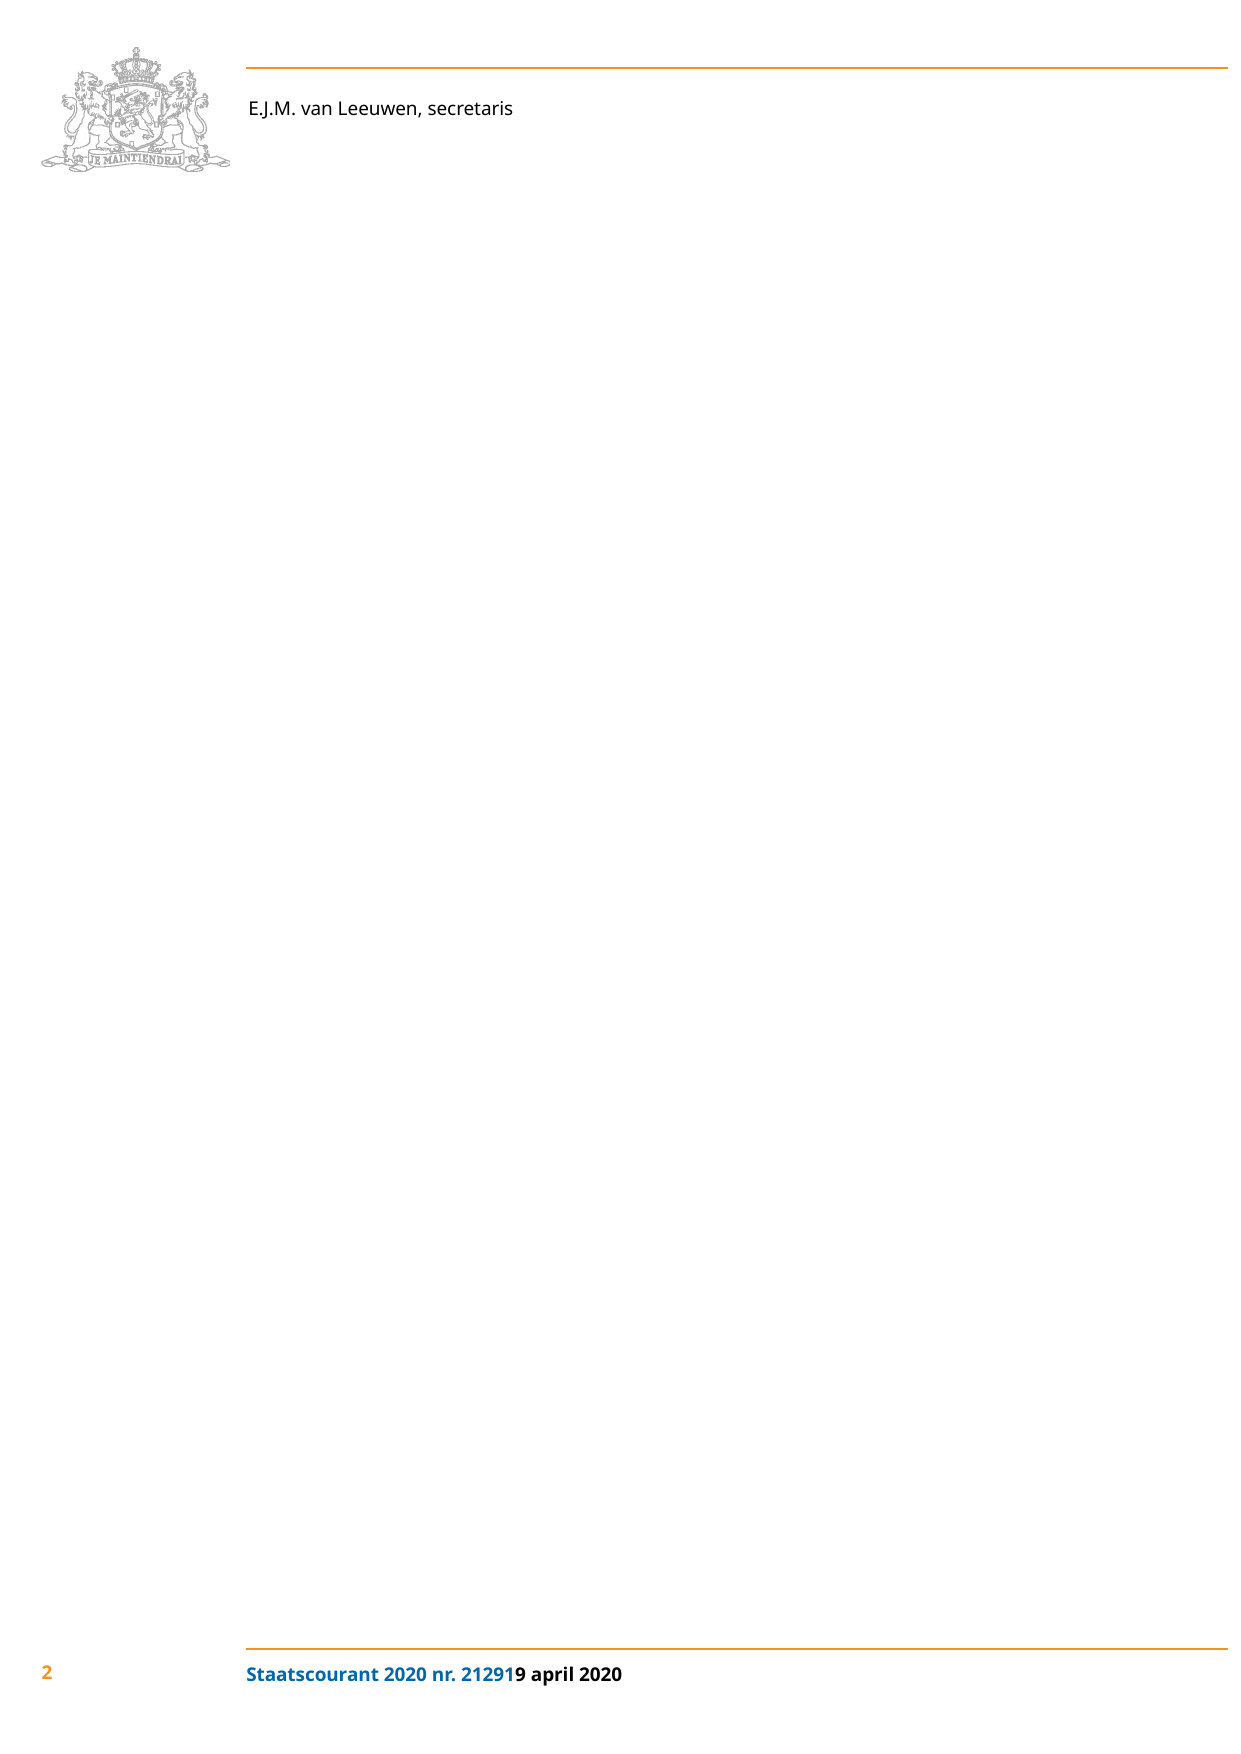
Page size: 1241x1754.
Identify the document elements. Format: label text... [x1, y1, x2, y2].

text E.J.M. van Leeuwen, secretaris [248, 95, 1152, 121]
picture [41, 47, 231, 172]
